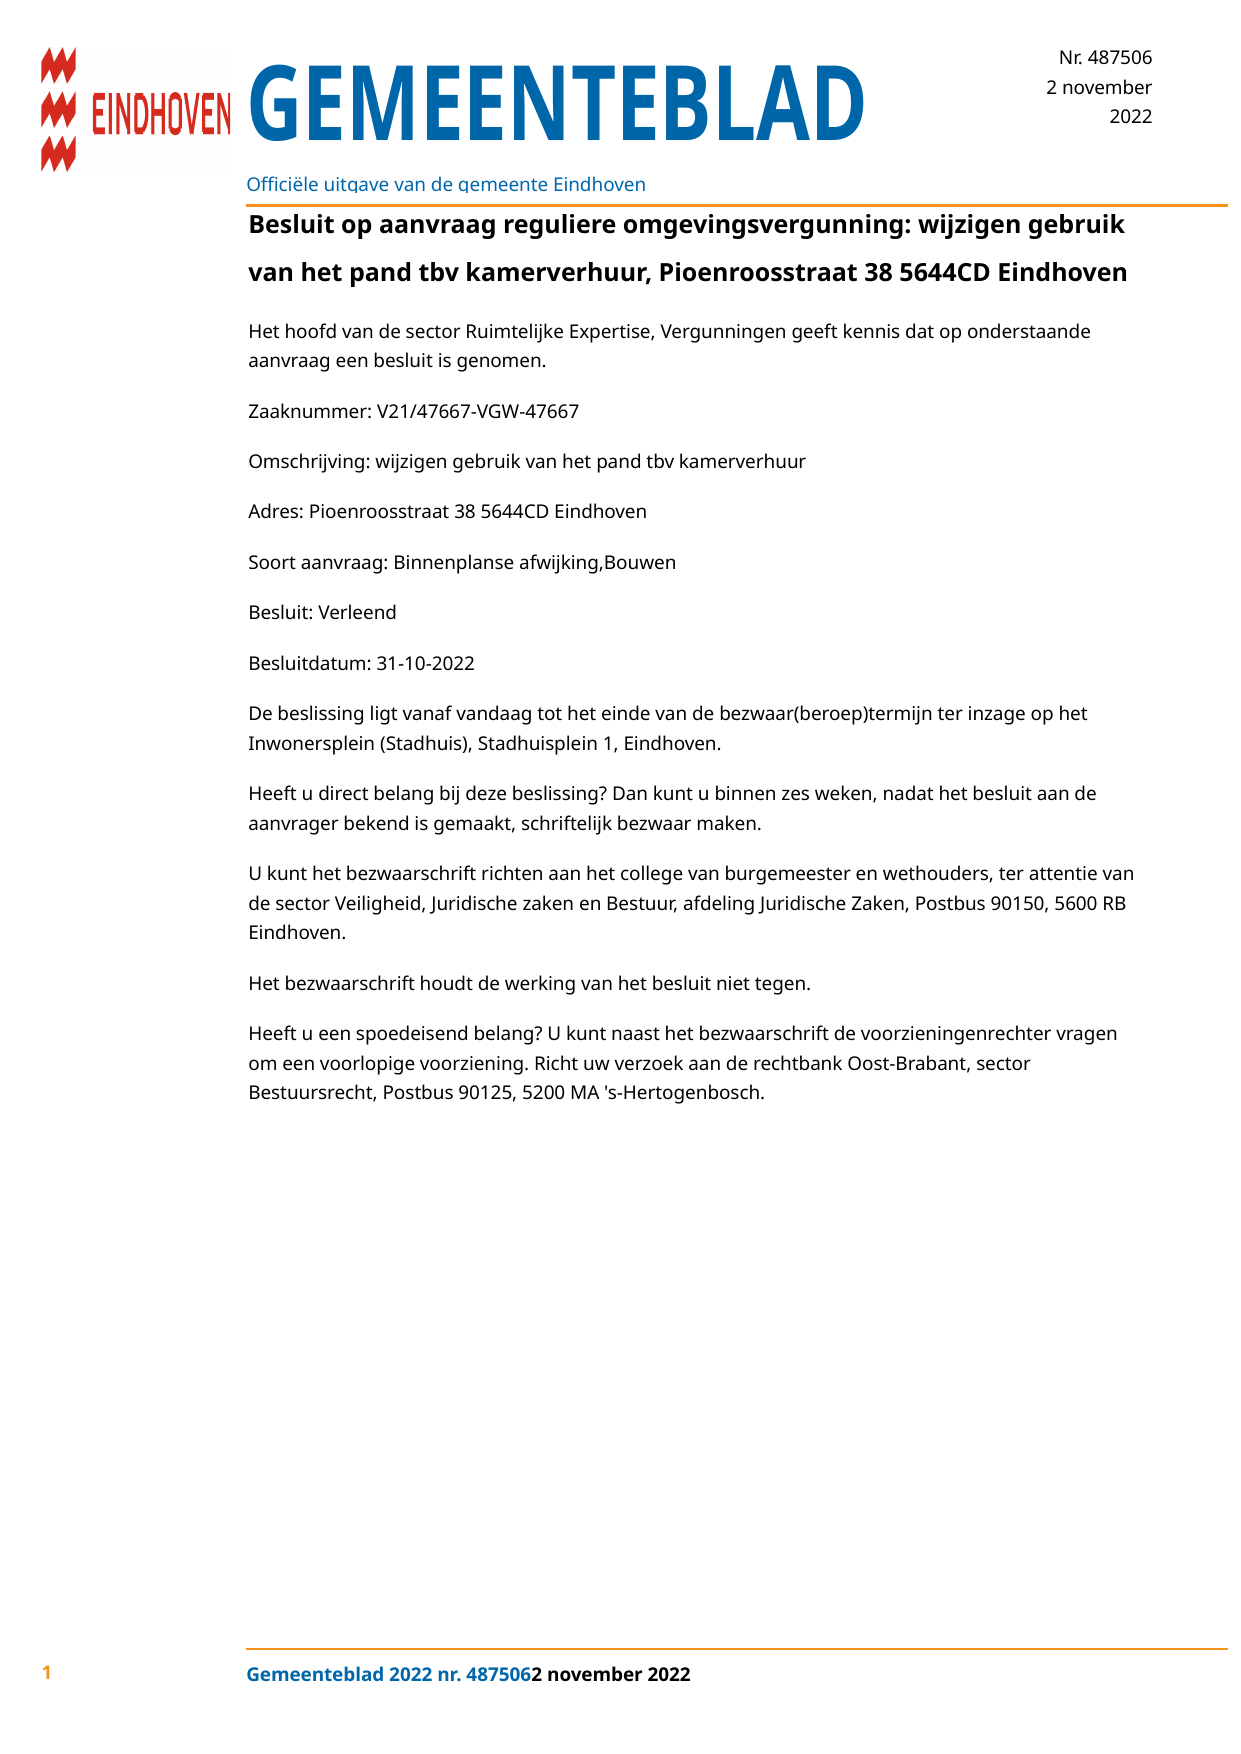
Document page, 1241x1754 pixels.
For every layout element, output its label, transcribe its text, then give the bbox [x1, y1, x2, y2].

text Besluitdatum: 31-10-2022 [248, 650, 1152, 676]
text Het bezwaarschrift houdt de werking van het besluit niet tegen. [248, 970, 1152, 996]
text Zaaknummer: V21/47667-VGW-47667 [248, 398, 1152, 424]
text De beslissing ligt vanaf vandaag tot het einde van de bezwaar(beroep)termijn ter inzage op het Inwonersplein (Stadhuis), Stadhuisplein 1, Eindhoven. [248, 700, 1152, 756]
text U kunt het bezwaarschrift richten aan het college van burgemeester en wethouders, ter attentie van de sector Veiligheid, Juridische zaken en Bestuur, afdeling Juridische Zaken, Postbus 90150, 5600 RB Eindhoven. [248, 860, 1152, 945]
text Besluit: Verleend [248, 599, 1152, 625]
text Omschrijving: wijzigen gebruik van het pand tbv kamerverhuur [248, 448, 1152, 474]
text Besluit op aanvraag reguliere omgevingsvergunning: wijzigen gebruik van het pand tbv kamerverhuur, Pioenroosstraat 38 5644CD Eindhoven [248, 207, 1152, 288]
text Het hoofd van de sector Ruimtelijke Expertise, Vergunningen geeft kennis dat op onderstaande aanvraag een besluit is genomen. [248, 318, 1152, 373]
picture [41, 47, 231, 172]
text Adres: Pioenroosstraat 38 5644CD Eindhoven [248, 499, 1152, 524]
text Heeft u een spoedeisend belang? U kunt naast het bezwaarschrift de voorzieningenrechter vragen om een voorlopige voorziening. Richt uw verzoek aan de rechtbank Oost-Brabant, sector Bestuursrecht, Postbus 90125, 5200 MA 's-Hertogenbosch. [248, 1020, 1152, 1105]
text Heeft u direct belang bij deze beslissing? Dan kunt u binnen zes weken, nadat het besluit aan de aanvrager bekend is gemaakt, schriftelijk bezwaar maken. [248, 780, 1152, 836]
text Soort aanvraag: Binnenplanse afwijking,Bouwen [248, 549, 1152, 575]
